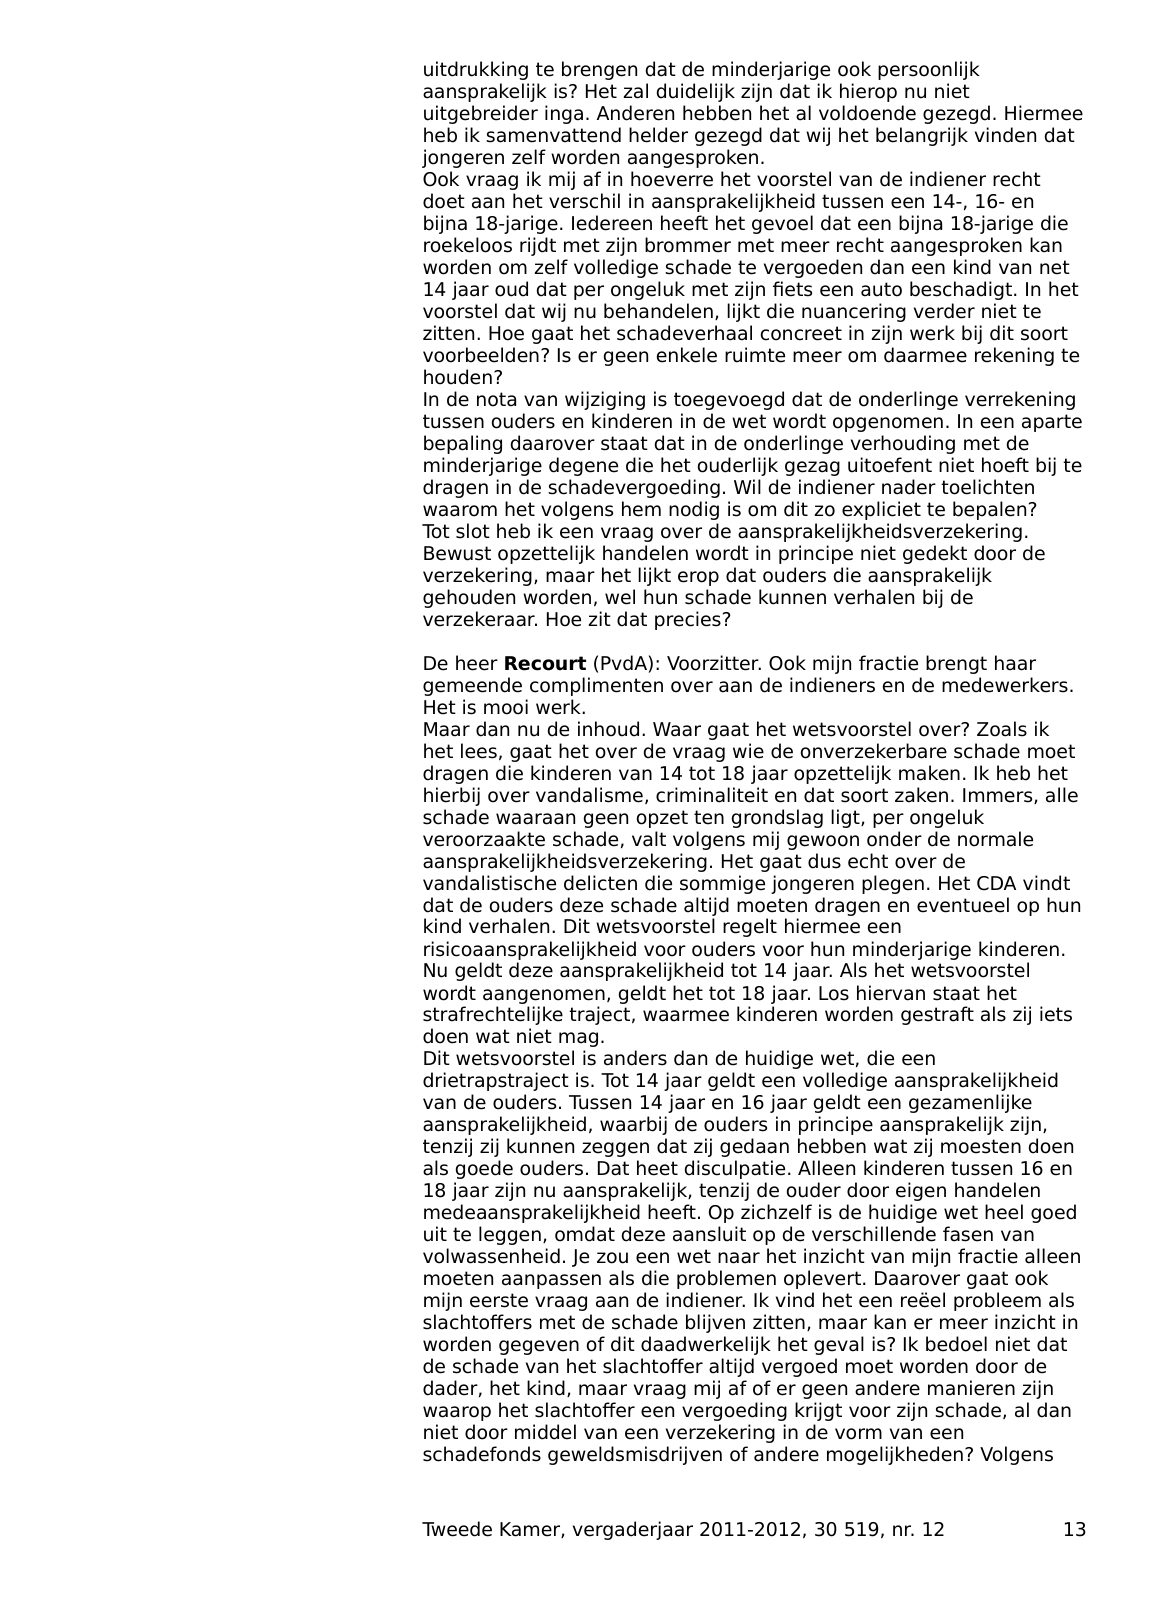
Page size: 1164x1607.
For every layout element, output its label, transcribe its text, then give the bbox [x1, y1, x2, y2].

text Ook vraag ik mij af in hoeverre het voorstel van de indiener recht doet aan het verschil in aansprakelijkheid tussen een 14-, 16- en bijna 18-jarige. Iedereen heeft het gevoel dat een bijna 18-jarige die roekeloos rijdt met zijn brommer met meer recht aangesproken kan worden om zelf volledige schade te vergoeden dan een kind van net 14 jaar oud dat per ongeluk met zijn fiets een auto beschadigt. In het voorstel dat wij nu behandelen, lijkt die nuancering verder niet te zitten. Hoe gaat het schadeverhaal concreet in zijn werk bij dit soort voorbeelden? Is er geen enkele ruimte meer om daarmee rekening te houden? [422, 169, 1087, 389]
text Tot slot heb ik een vraag over de aansprakelijkheidsverzekering. Bewust opzettelijk handelen wordt in principe niet gedekt door de verzekering, maar het lijkt erop dat ouders die aansprakelijk gehouden worden, wel hun schade kunnen verhalen bij de verzekeraar. Hoe zit dat precies? [422, 521, 1087, 631]
text uitdrukking te brengen dat de minderjarige ook persoonlijk aansprakelijk is? Het zal duidelijk zijn dat ik hierop nu niet uitgebreider inga. Anderen hebben het al voldoende gezegd. Hiermee heb ik samenvattend helder gezegd dat wij het belangrijk vinden dat jongeren zelf worden aangesproken. [422, 59, 1087, 169]
text Dit wetsvoorstel is anders dan de huidige wet, die een drietrapstraject is. Tot 14 jaar geldt een volledige aansprakelijkheid van de ouders. Tussen 14 jaar en 16 jaar geldt een gezamenlijke aansprakelijkheid, waarbij de ouders in principe aansprakelijk zijn, tenzij zij kunnen zeggen dat zij gedaan hebben wat zij moesten doen als goede ouders. Dat heet disculpatie. Alleen kinderen tussen 16 en 18 jaar zijn nu aansprakelijk, tenzij de ouder door eigen handelen medeaansprakelijkheid heeft. Op zichzelf is de huidige wet heel goed uit te leggen, omdat deze aansluit op de verschillende fasen van volwassenheid. Je zou een wet naar het inzicht van mijn fractie alleen moeten aanpassen als die problemen oplevert. Daarover gaat ook mijn eerste vraag aan de indiener. Ik vind het een reëel probleem als slachtoffers met de schade blijven zitten, maar kan er meer inzicht in worden gegeven of dit daadwerkelijk het geval is? Ik bedoel niet dat de schade van het slachtoffer altijd vergoed moet worden door de dader, het kind, maar vraag mij af of er geen andere manieren zijn waarop het slachtoffer een vergoeding krijgt voor zijn schade, al dan niet door middel van een verzekering in de vorm van een schadefonds geweldsmisdrijven of andere mogelijkheden? Volgens [422, 1048, 1087, 1466]
text Maar dan nu de inhoud. Waar gaat het wetsvoorstel over? Zoals ik het lees, gaat het over de vraag wie de onverzekerbare schade moet dragen die kinderen van 14 tot 18 jaar opzettelijk maken. Ik heb het hierbij over vandalisme, criminaliteit en dat soort zaken. Immers, alle schade waaraan geen opzet ten grondslag ligt, per ongeluk veroorzaakte schade, valt volgens mij gewoon onder de normale aansprakelijkheidsverzekering. Het gaat dus echt over de vandalistische delicten die sommige jongeren plegen. Het CDA vindt dat de ouders deze schade altijd moeten dragen en eventueel op hun kind verhalen. Dit wetsvoorstel regelt hiermee een risicoaansprakelijkheid voor ouders voor hun minderjarige kinderen. Nu geldt deze aansprakelijkheid tot 14 jaar. Als het wetsvoorstel wordt aangenomen, geldt het tot 18 jaar. Los hiervan staat het strafrechtelijke traject, waarmee kinderen worden gestraft als zij iets doen wat niet mag. [422, 719, 1087, 1048]
text De heer Recourt (PvdA): Voorzitter. Ook mijn fractie brengt haar gemeende complimenten over aan de indieners en de medewerkers. Het is mooi werk. [422, 653, 1087, 719]
text In de nota van wijziging is toegevoegd dat de onderlinge verrekening tussen ouders en kinderen in de wet wordt opgenomen. In een aparte bepaling daarover staat dat in de onderlinge verhouding met de minderjarige degene die het ouderlijk gezag uitoefent niet hoeft bij te dragen in de schadevergoeding. Wil de indiener nader toelichten waarom het volgens hem nodig is om dit zo expliciet te bepalen? [422, 389, 1087, 521]
